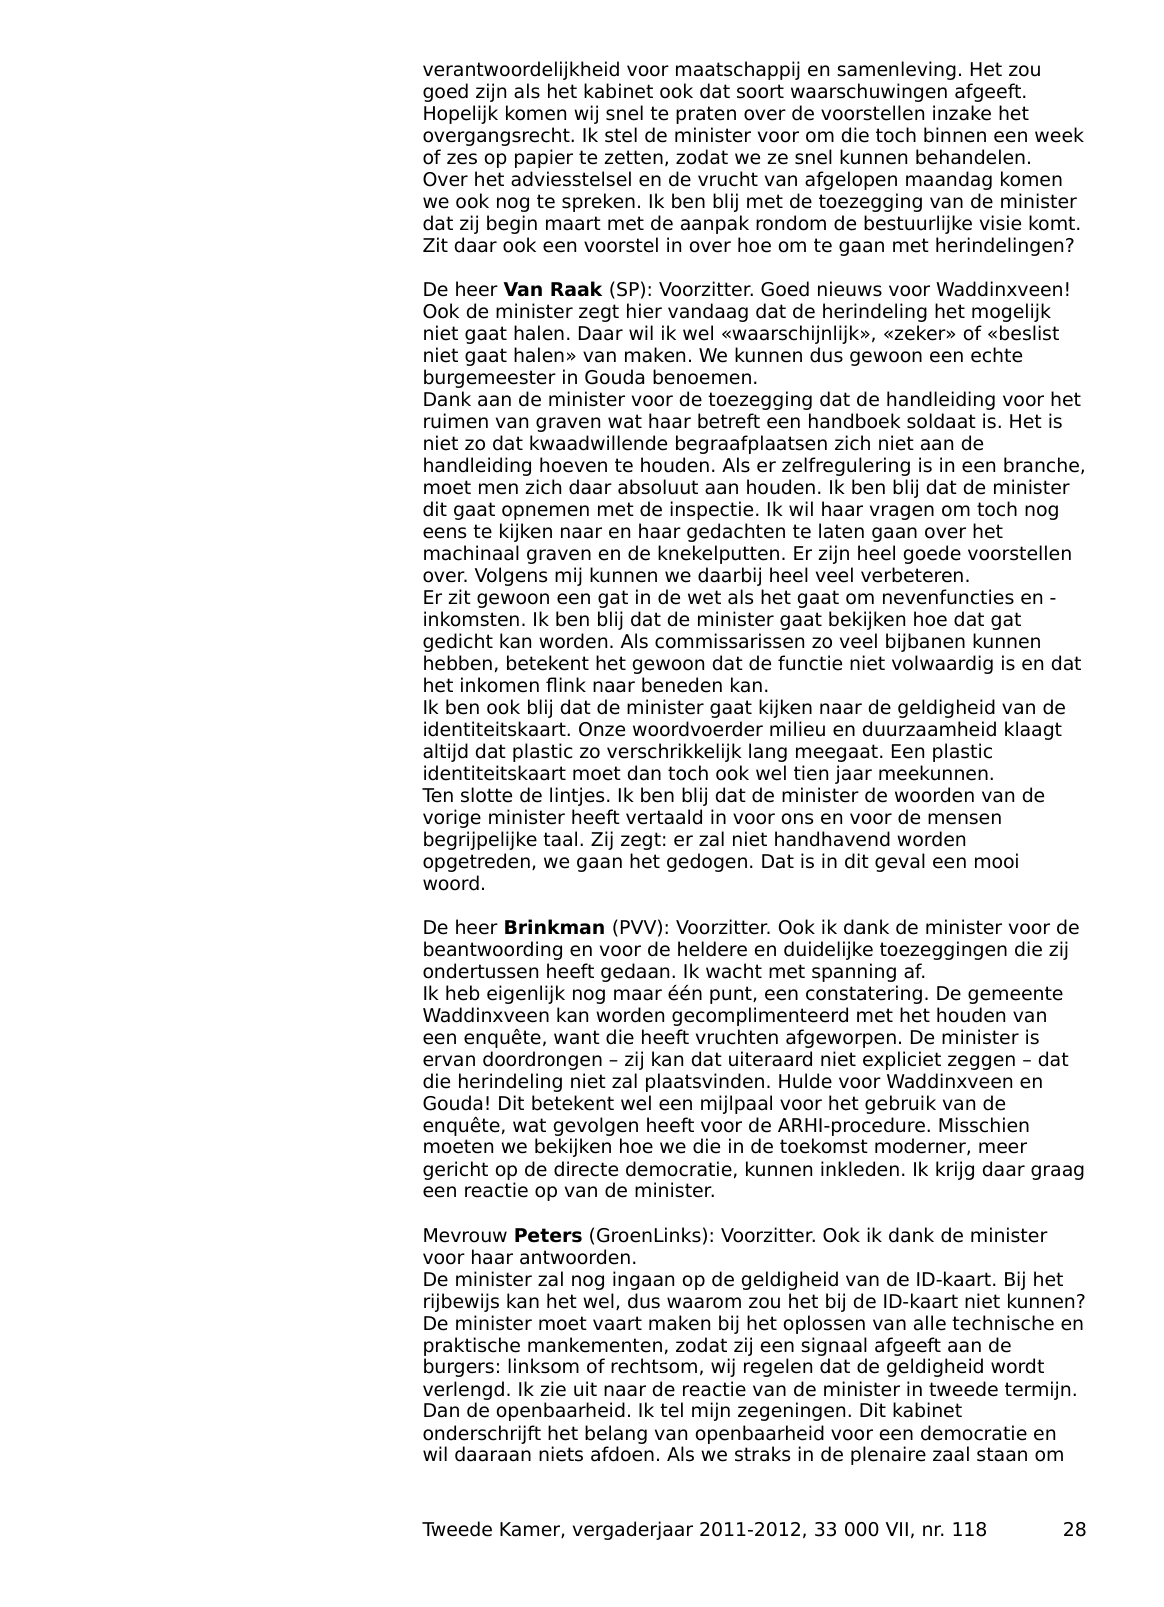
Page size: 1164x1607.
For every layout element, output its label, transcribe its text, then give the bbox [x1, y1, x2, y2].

text Er zit gewoon een gat in de wet als het gaat om nevenfuncties en -inkomsten. Ik ben blij dat de minister gaat bekijken hoe dat gat gedicht kan worden. Als commissarissen zo veel bijbanen kunnen hebben, betekent het gewoon dat de functie niet volwaardig is en dat het inkomen flink naar beneden kan. [422, 587, 1087, 697]
text Mevrouw Peters (GroenLinks): Voorzitter. Ook ik dank de minister voor haar antwoorden. [422, 1224, 1087, 1268]
text Ik heb eigenlijk nog maar één punt, een constatering. De gemeente Waddinxveen kan worden gecomplimenteerd met het houden van een enquête, want die heeft vruchten afgeworpen. De minister is ervan doordrongen – zij kan dat uiteraard niet expliciet zeggen – dat die herindeling niet zal plaatsvinden. Hulde voor Waddinxveen en Gouda! Dit betekent wel een mijlpaal voor het gebruik van de enquête, wat gevolgen heeft voor de ARHI-procedure. Misschien moeten we bekijken hoe we die in de toekomst moderner, meer gericht op de directe democratie, kunnen inkleden. Ik krijg daar graag een reactie op van de minister. [422, 983, 1087, 1202]
text Over het adviesstelsel en de vrucht van afgelopen maandag komen we ook nog te spreken. Ik ben blij met de toezegging van de minister dat zij begin maart met de aanpak rondom de bestuurlijke visie komt. Zit daar ook een voorstel in over hoe om te gaan met herindelingen? [422, 169, 1087, 257]
text Dan de openbaarheid. Ik tel mijn zegeningen. Dit kabinet onderschrijft het belang van openbaarheid voor een democratie en wil daaraan niets afdoen. Als we straks in de plenaire zaal staan om [422, 1400, 1087, 1466]
text De minister zal nog ingaan op de geldigheid van de ID-kaart. Bij het rijbewijs kan het wel, dus waarom zou het bij de ID-kaart niet kunnen? De minister moet vaart maken bij het oplossen van alle technische en praktische mankementen, zodat zij een signaal afgeeft aan de burgers: linksom of rechtsom, wij regelen dat de geldigheid wordt verlengd. Ik zie uit naar de reactie van de minister in tweede termijn. [422, 1268, 1087, 1400]
text Ten slotte de lintjes. Ik ben blij dat de minister de woorden van de vorige minister heeft vertaald in voor ons en voor de mensen begrijpelijke taal. Zij zegt: er zal niet handhavend worden opgetreden, we gaan het gedogen. Dat is in dit geval een mooi woord. [422, 784, 1087, 894]
text Dank aan de minister voor de toezegging dat de handleiding voor het ruimen van graven wat haar betreft een handboek soldaat is. Het is niet zo dat kwaadwillende begraafplaatsen zich niet aan de handleiding hoeven te houden. Als er zelfregulering is in een branche, moet men zich daar absoluut aan houden. Ik ben blij dat de minister dit gaat opnemen met de inspectie. Ik wil haar vragen om toch nog eens te kijken naar en haar gedachten te laten gaan over het machinaal graven en de knekelputten. Er zijn heel goede voorstellen over. Volgens mij kunnen we daarbij heel veel verbeteren. [422, 389, 1087, 587]
text verantwoordelijkheid voor maatschappij en samenleving. Het zou goed zijn als het kabinet ook dat soort waarschuwingen afgeeft. Hopelijk komen wij snel te praten over de voorstellen inzake het overgangsrecht. Ik stel de minister voor om die toch binnen een week of zes op papier te zetten, zodat we ze snel kunnen behandelen. [422, 59, 1087, 169]
text De heer Brinkman (PVV): Voorzitter. Ook ik dank de minister voor de beantwoording en voor de heldere en duidelijke toezeggingen die zij ondertussen heeft gedaan. Ik wacht met spanning af. [422, 917, 1087, 983]
text De heer Van Raak (SP): Voorzitter. Goed nieuws voor Waddinxveen! Ook de minister zegt hier vandaag dat de herindeling het mogelijk niet gaat halen. Daar wil ik wel «waarschijnlijk», «zeker» of «beslist niet gaat halen» van maken. We kunnen dus gewoon een echte burgemeester in Gouda benoemen. [422, 279, 1087, 389]
text Ik ben ook blij dat de minister gaat kijken naar de geldigheid van de identiteitskaart. Onze woordvoerder milieu en duurzaamheid klaagt altijd dat plastic zo verschrikkelijk lang meegaat. Een plastic identiteitskaart moet dan toch ook wel tien jaar meekunnen. [422, 697, 1087, 784]
